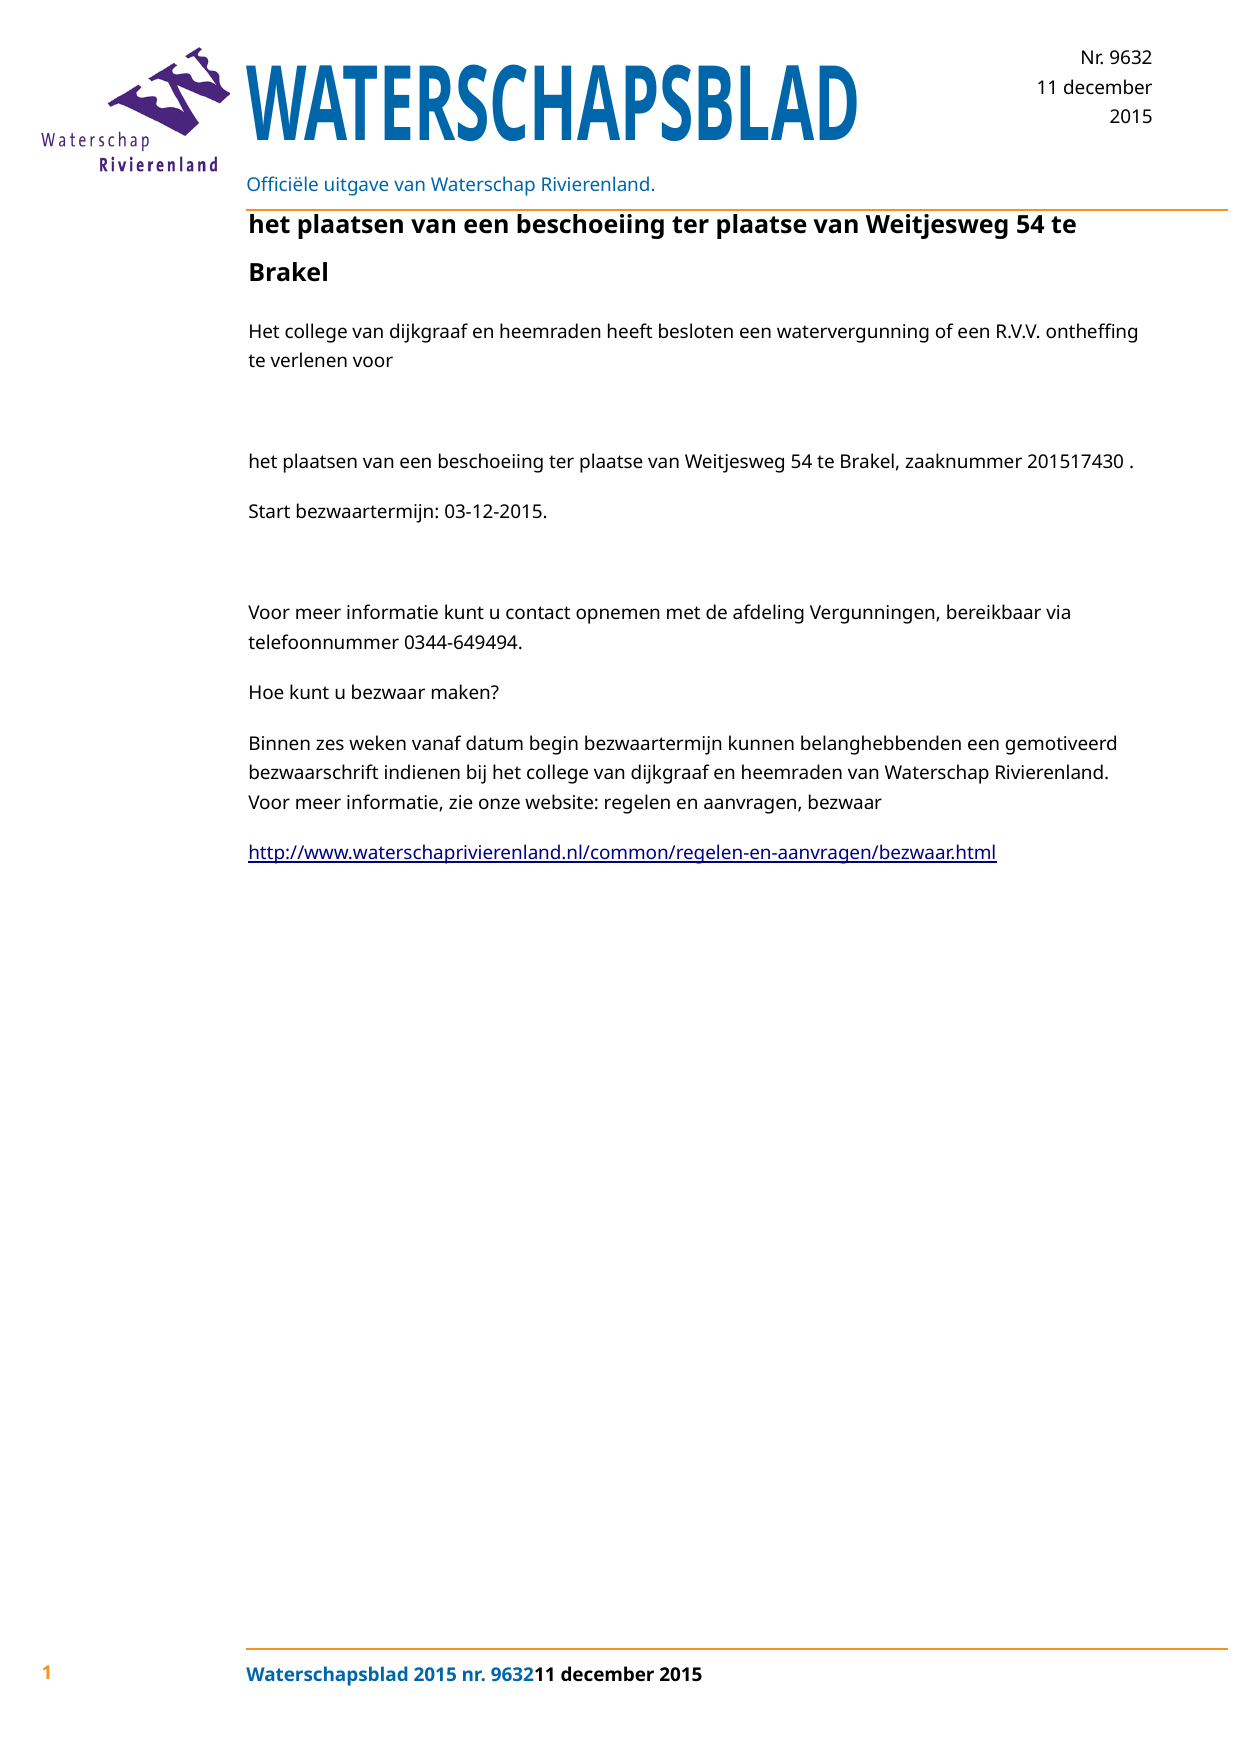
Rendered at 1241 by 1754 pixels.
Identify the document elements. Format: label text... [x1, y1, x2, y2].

picture [41, 47, 231, 172]
text het plaatsen van een beschoeiing ter plaatse van Weitjesweg 54 te Brakel, zaaknummer 201517430 . [248, 448, 1152, 474]
text Binnen zes weken vanaf datum begin bezwaartermijn kunnen belanghebbenden een gemotiveerd bezwaarschrift indienen bij het college van dijkgraaf en heemraden van Waterschap Rivierenland. Voor meer informatie, zie onze website: regelen en aanvragen, bezwaar [248, 730, 1152, 815]
text het plaatsen van een beschoeiing ter plaatse van Weitjesweg 54 te Brakel [248, 211, 1152, 288]
text Voor meer informatie kunt u contact opnemen met de afdeling Vergunningen, bereikbaar via telefoonnummer 0344-649494. [248, 599, 1152, 655]
text http://www.waterschaprivierenland.nl/common/regelen-en-aanvragen/bezwaar.html [248, 839, 1152, 865]
text Hoe kunt u bezwaar maken? [248, 679, 1152, 705]
text Het college van dijkgraaf en heemraden heeft besloten een watervergunning of een R.V.V. ontheffing te verlenen voor [248, 318, 1152, 373]
text Start bezwaartermijn: 03-12-2015. [248, 499, 1152, 524]
